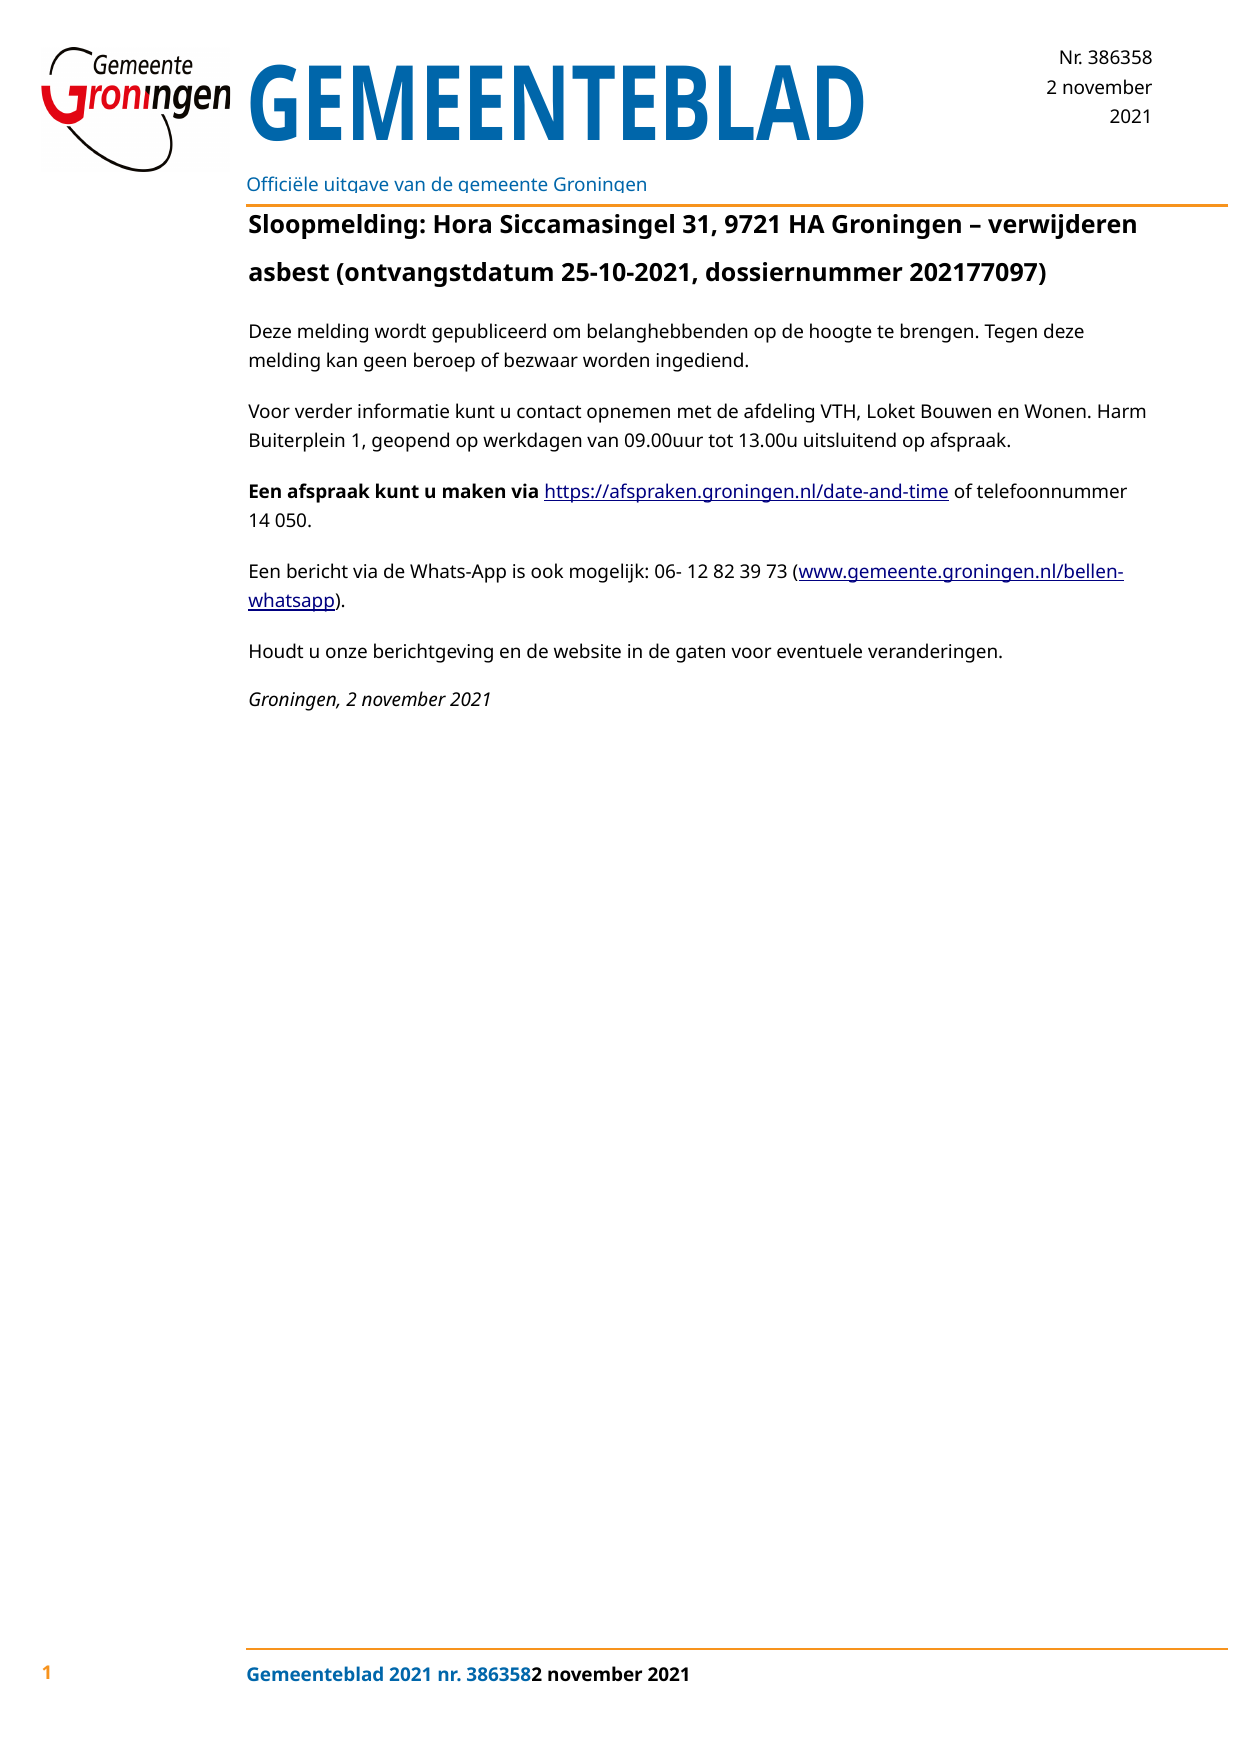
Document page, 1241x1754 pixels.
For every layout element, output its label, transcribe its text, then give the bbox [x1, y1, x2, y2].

text Een bericht via de Whats-App is ook mogelijk: 06- 12 82 39 73 (www.gemeente.groningen.nl/bellen-whatsapp). [248, 558, 1152, 613]
text Een afspraak kunt u maken via https://afspraken.groningen.nl/date-and-time of telefoonnummer 14 050. [248, 478, 1152, 533]
text Sloopmelding: Hora Siccamasingel 31, 9721 HA Groningen – verwijderen asbest (ontvangstdatum 25-10-2021, dossiernummer 202177097) [248, 207, 1152, 288]
text Houdt u onze berichtgeving en de website in de gaten voor eventuele veranderingen. [248, 638, 1152, 664]
text Deze melding wordt gepubliceerd om belanghebbenden op de hoogte te brengen. Tegen deze melding kan geen beroep of bezwaar worden ingediend. [248, 318, 1152, 373]
picture [41, 47, 231, 172]
text Voor verder informatie kunt u contact opnemen met de afdeling VTH, Loket Bouwen en Wonen. Harm Buiterplein 1, geopend op werkdagen van 09.00uur tot 13.00u uitsluitend op afspraak. [248, 398, 1152, 453]
text Groningen, 2 november 2021 [248, 686, 1152, 711]
